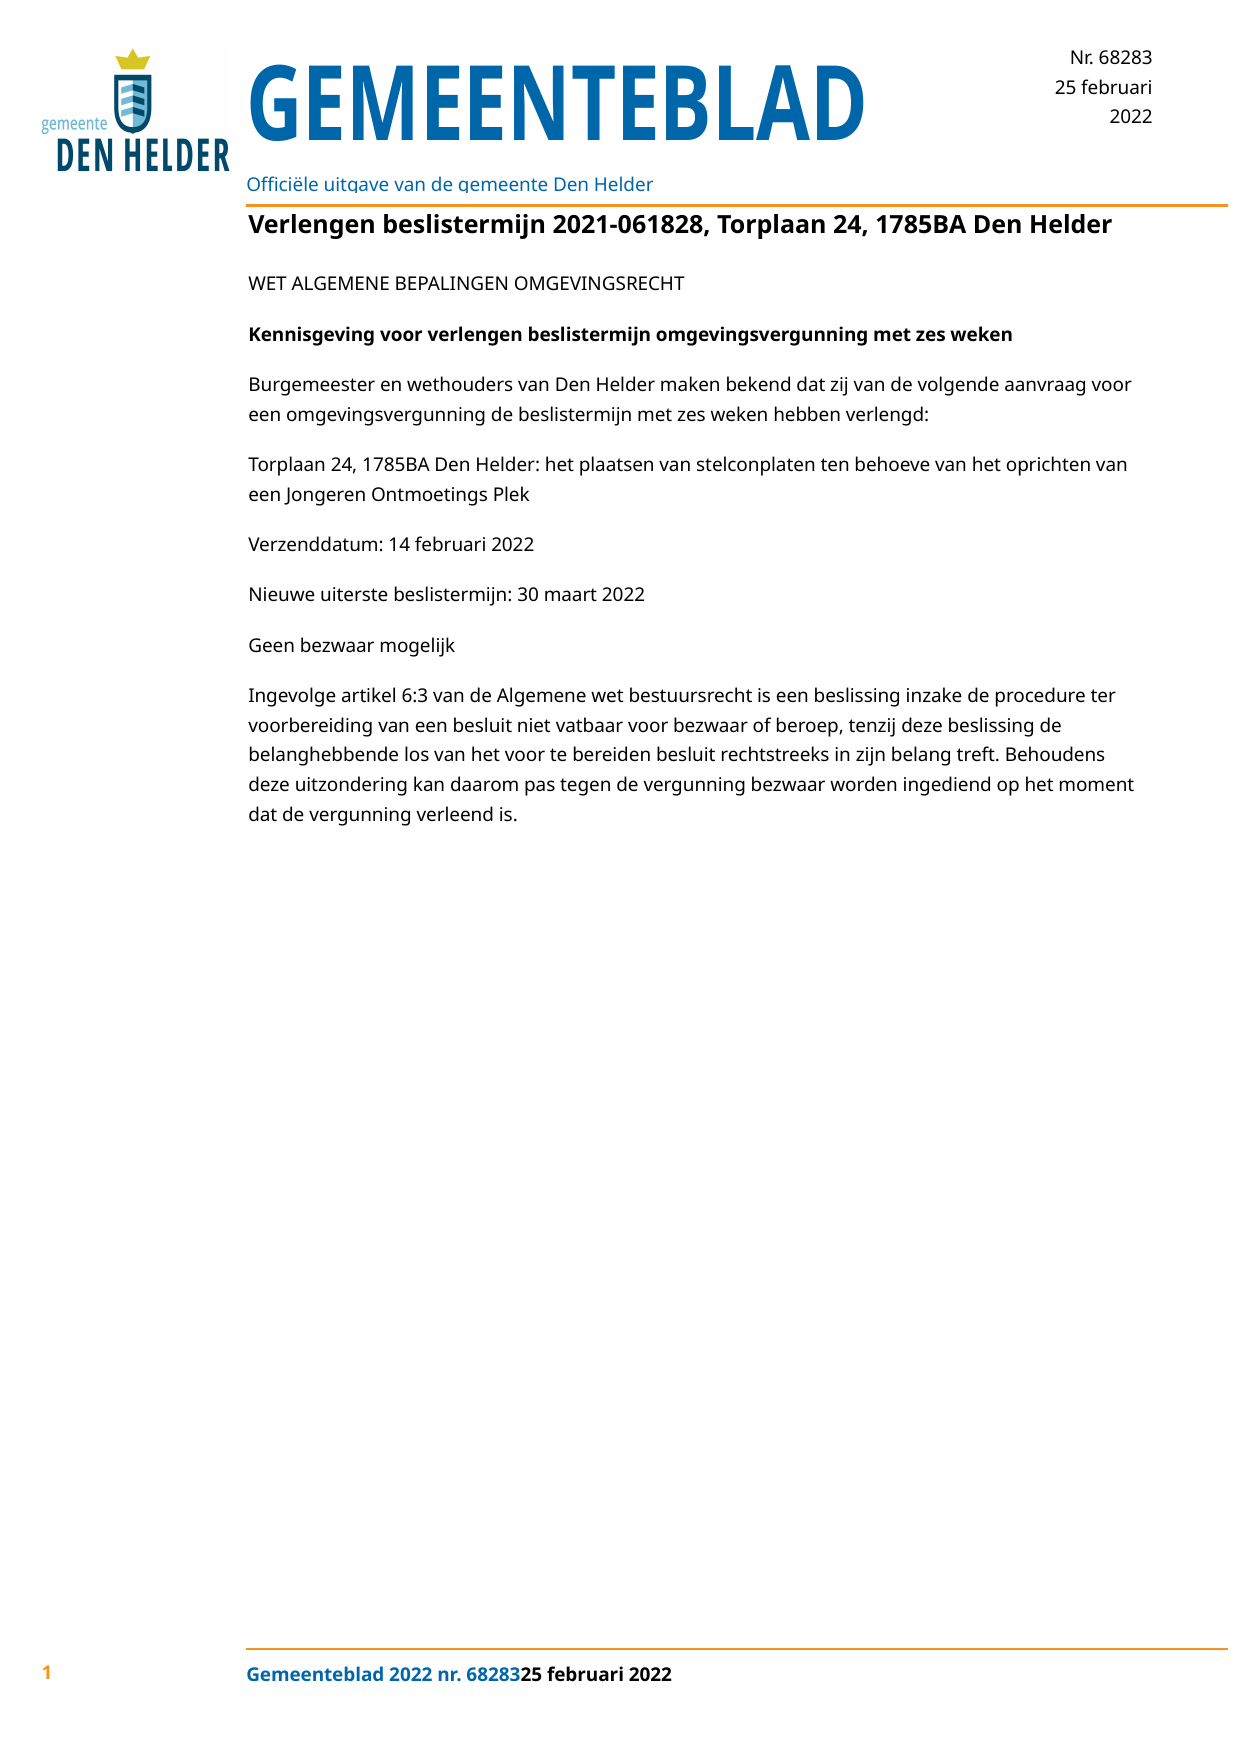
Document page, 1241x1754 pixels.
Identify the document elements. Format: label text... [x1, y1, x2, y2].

picture [182, 144, 187, 165]
text Kennisgeving voor verlengen beslistermijn omgevingsvergunning met zes weken [248, 321, 1152, 346]
text Verzenddatum: 14 februari 2022 [248, 531, 1152, 557]
text Ingevolge artikel 6:3 van de Algemene wet bestuursrecht is een beslissing inzake de procedure ter voorbereiding van een besluit niet vatbaar voor bezwaar of beroep, tenzij deze beslissing de belanghebbende los van het voor te bereiden besluit rechtstreeks in zijn belang treft. Behoudens deze uitzondering kan daarom pas tegen de vergunning bezwaar worden ingediend op het moment dat de vergunning verleend is. [248, 682, 1152, 826]
text Geen bezwaar mogelijk [248, 632, 1152, 658]
text Burgemeester en wethouders van Den Helder maken bekend dat zij van de volgende aanvraag voor een omgevingsvergunning de beslistermijn met zes weken hebben verlengd: [248, 371, 1152, 426]
picture [63, 144, 68, 165]
text Torplaan 24, 1785BA Den Helder: het plaatsen van stelconplaten ten behoeve van het oprichten van een Jongeren Ontmoetings Plek [248, 451, 1152, 506]
text Nieuwe uiterste beslistermijn: 30 maart 2022 [248, 582, 1152, 607]
picture [41, 47, 231, 172]
picture [220, 160, 224, 172]
picture [100, 154, 106, 172]
text WET ALGEMENE BEPALINGEN OMGEVINGSRECHT [248, 270, 1152, 296]
text Verlengen beslistermijn 2021-061828, Torplaan 24, 1785BA Den Helder [248, 207, 1152, 241]
picture [130, 157, 135, 172]
